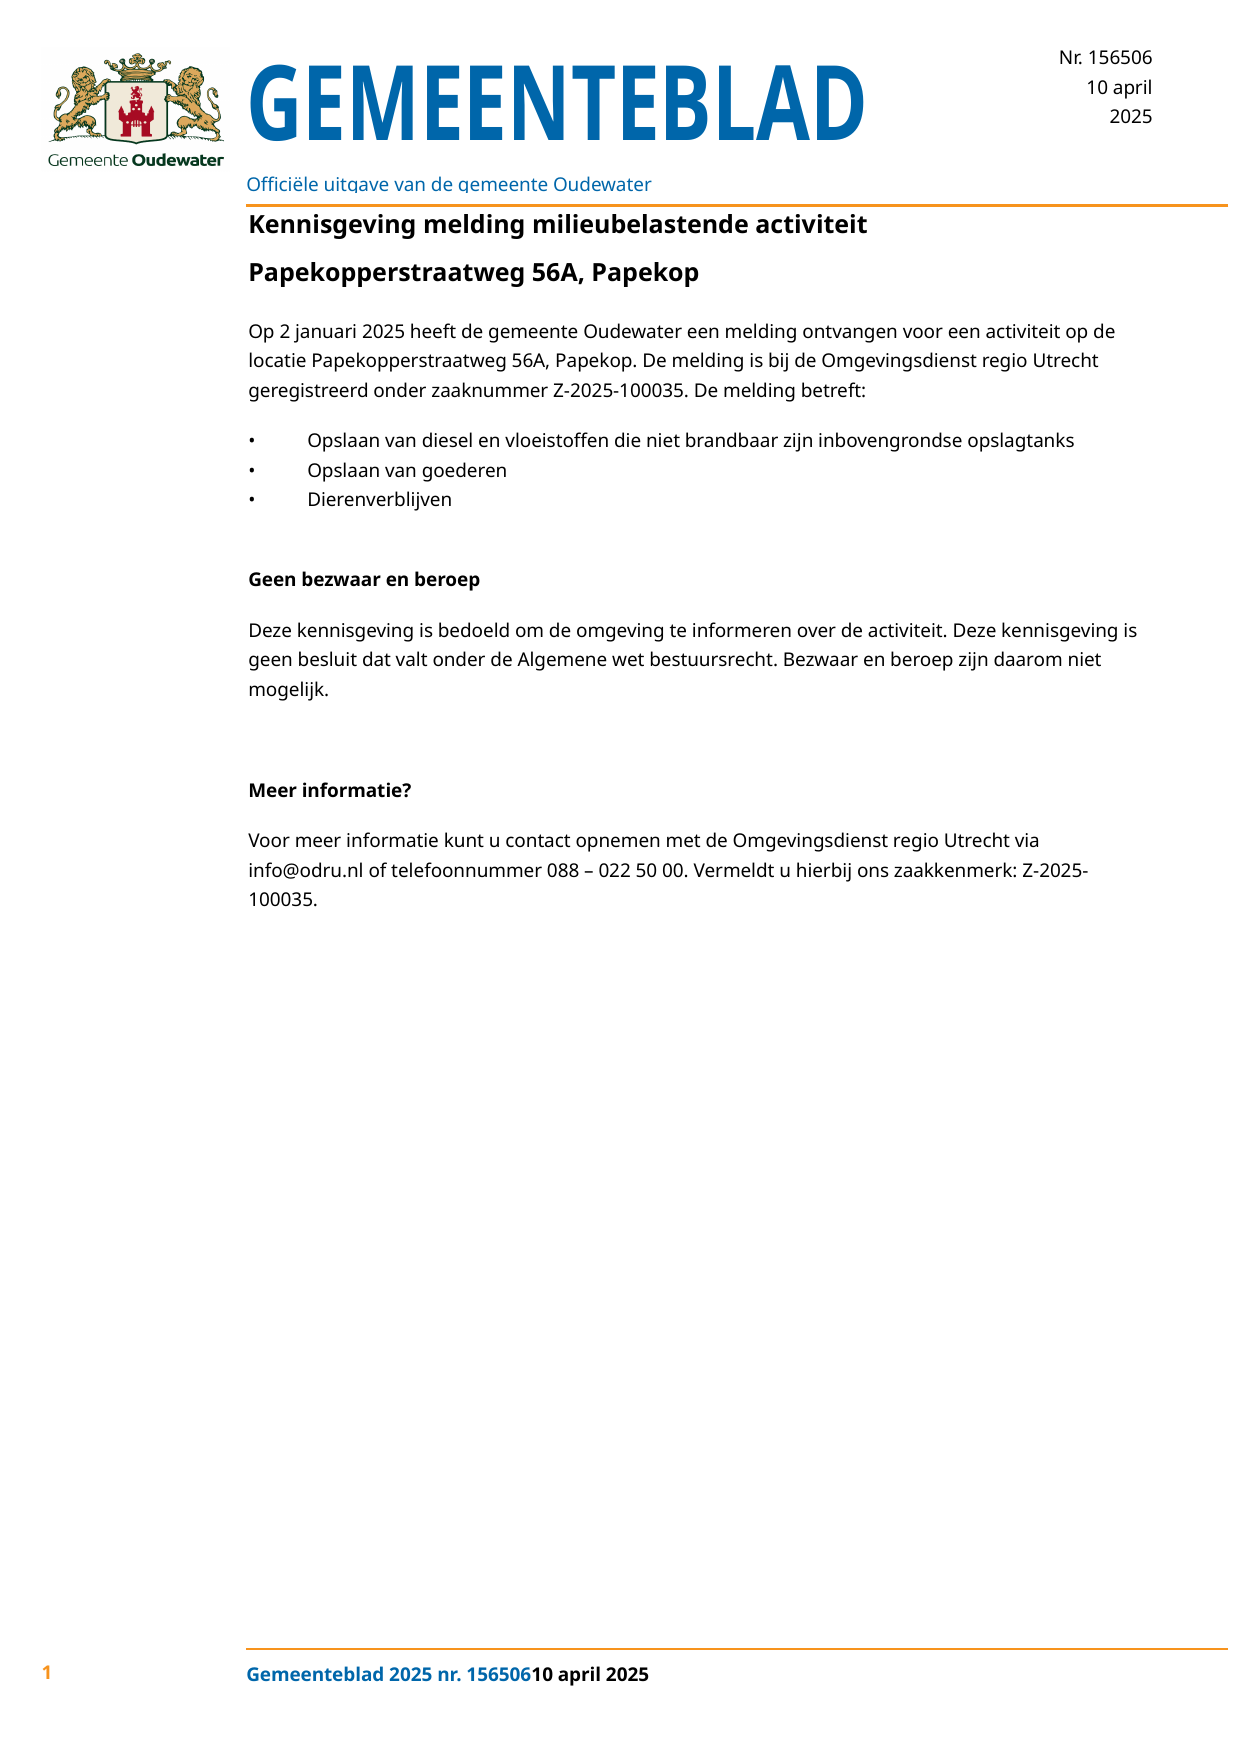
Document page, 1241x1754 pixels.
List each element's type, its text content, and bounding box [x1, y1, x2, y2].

text Meer informatie? [248, 777, 1152, 803]
text Op 2 januari 2025 heeft de gemeente Oudewater een melding ontvangen voor een activiteit op de locatie Papekopperstraatweg 56A, Papekop. De melding is bij de Omgevingsdienst regio Utrecht geregistreerd onder zaaknummer Z-2025-100035. De melding betreft: [248, 318, 1152, 403]
list Dierenverblijven [248, 487, 1152, 512]
text Deze kennisgeving is bedoeld om de omgeving te informeren over de activiteit. Deze kennisgeving is geen besluit dat valt onder de Algemene wet bestuursrecht. Bezwaar en beroep zijn daarom niet mogelijk. [248, 617, 1152, 702]
picture [41, 47, 231, 172]
list Opslaan van goederen [248, 457, 1152, 483]
text Voor meer informatie kunt u contact opnemen met de Omgevingsdienst regio Utrecht via info@odru.nl of telefoonnummer 088 – 022 50 00. Vermeldt u hierbij ons zaakkenmerk: Z-2025-100035. [248, 827, 1152, 912]
text Geen bezwaar en beroep [248, 567, 1152, 592]
list Opslaan van diesel en vloeistoffen die niet brandbaar zijn inbovengrondse opslagtanks [248, 427, 1152, 453]
text Kennisgeving melding milieubelastende activiteit Papekopperstraatweg 56A, Papekop [248, 207, 1152, 288]
